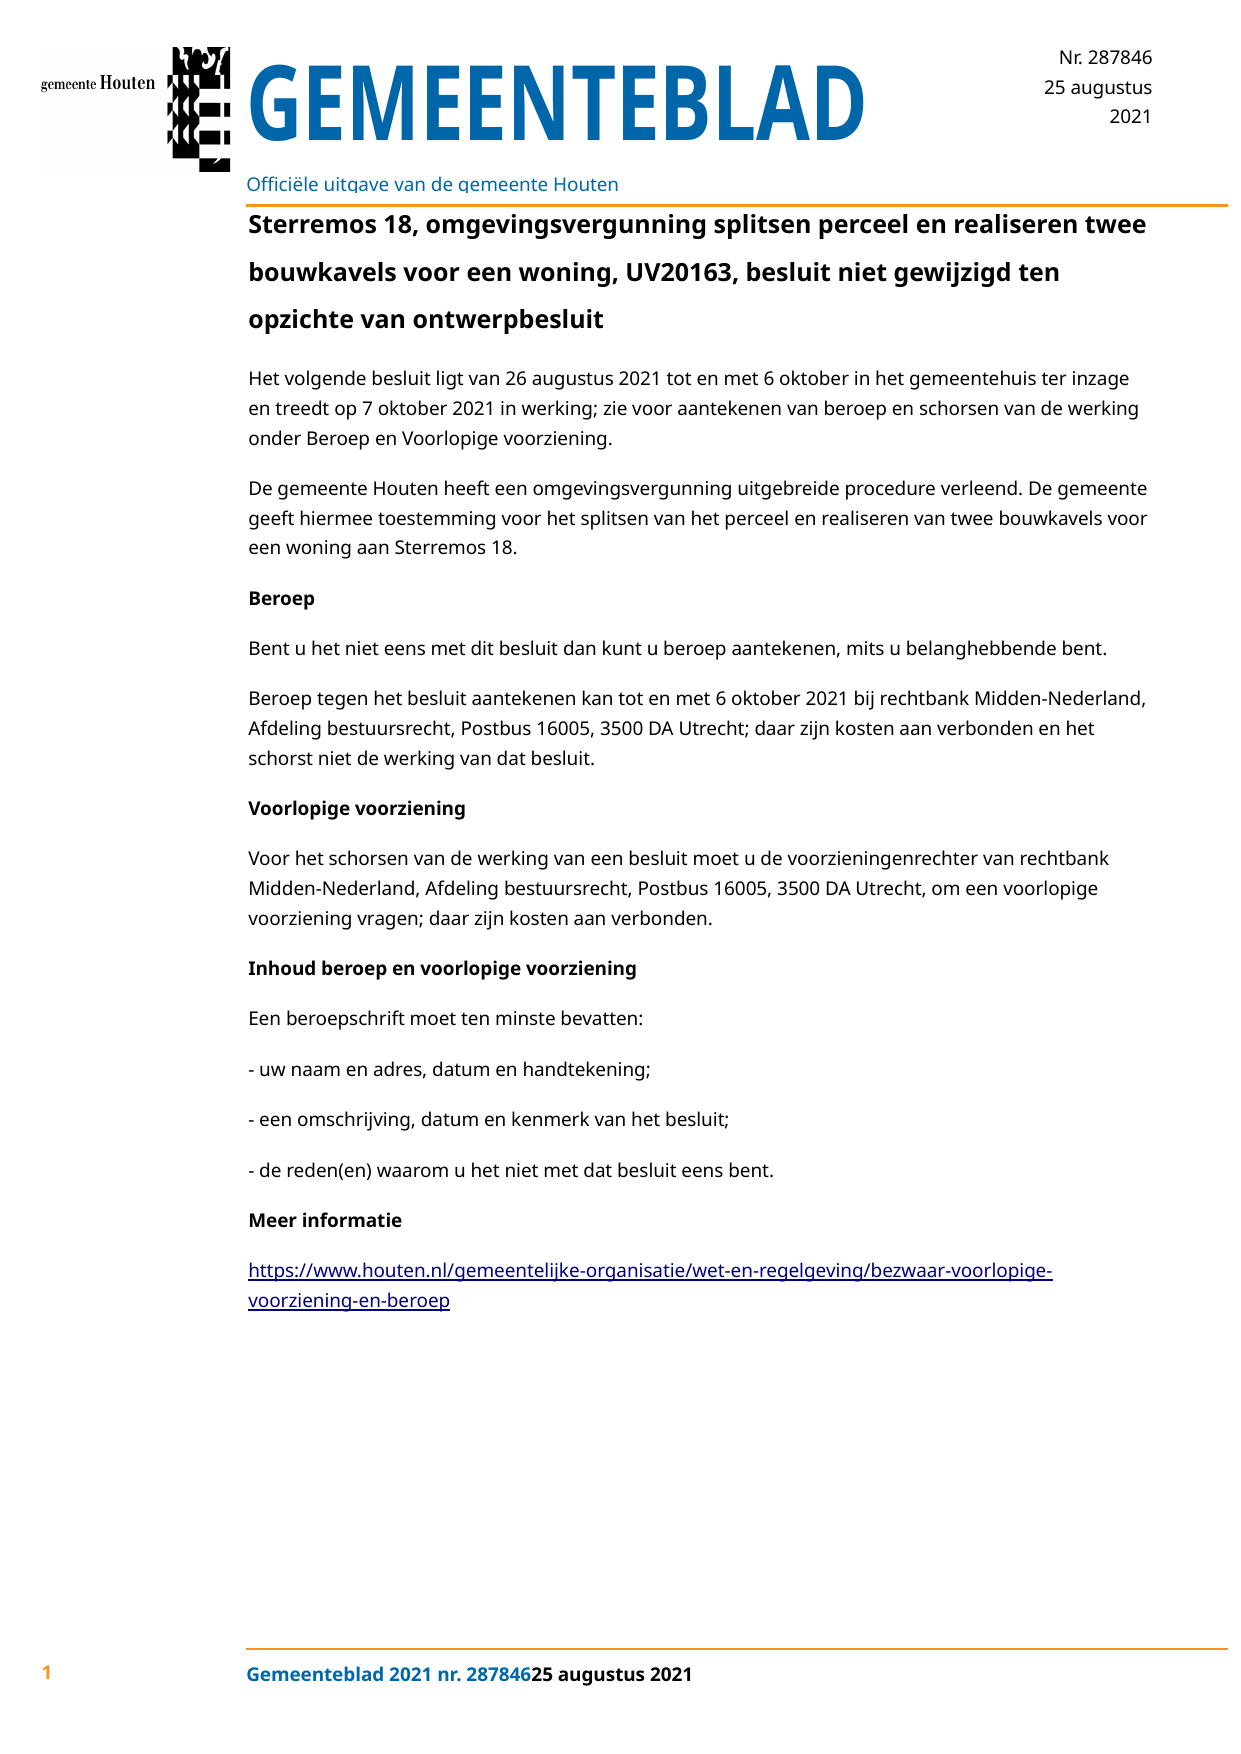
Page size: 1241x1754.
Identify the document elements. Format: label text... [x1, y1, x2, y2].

text Meer informatie [248, 1207, 1152, 1233]
text Bent u het niet eens met dit besluit dan kunt u beroep aantekenen, mits u belanghebbende bent. [248, 635, 1152, 661]
text Inhoud beroep en voorlopige voorziening [248, 955, 1152, 981]
text Voorlopige voorziening [248, 795, 1152, 821]
text - uw naam en adres, datum en handtekening; [248, 1056, 1152, 1082]
text Beroep [248, 585, 1152, 610]
text Beroep tegen het besluit aantekenen kan tot en met 6 oktober 2021 bij rechtbank Midden-Nederland, Afdeling bestuursrecht, Postbus 16005, 3500 DA Utrecht; daar zijn kosten aan verbonden en het schorst niet de werking van dat besluit. [248, 686, 1152, 770]
picture [41, 47, 231, 172]
text https://www.houten.nl/gemeentelijke-organisatie/wet-en-regelgeving/bezwaar-voorlopige-voorziening-en-beroep [248, 1258, 1152, 1313]
text - een omschrijving, datum en kenmerk van het besluit; [248, 1106, 1152, 1132]
text Een beroepschrift moet ten minste bevatten: [248, 1006, 1152, 1031]
text Het volgende besluit ligt van 26 augustus 2021 tot en met 6 oktober in het gemeentehuis ter inzage en treedt op 7 oktober 2021 in werking; zie voor aantekenen van beroep en schorsen van de werking onder Beroep en Voorlopige voorziening. [248, 366, 1152, 450]
text Sterremos 18, omgevingsvergunning splitsen perceel en realiseren twee bouwkavels voor een woning, UV20163, besluit niet gewijzigd ten opzichte van ontwerpbesluit [248, 207, 1152, 336]
text Voor het schorsen van de werking van een besluit moet u de voorzieningenrechter van rechtbank Midden-Nederland, Afdeling bestuursrecht, Postbus 16005, 3500 DA Utrecht, om een voorlopige voorziening vragen; daar zijn kosten aan verbonden. [248, 846, 1152, 930]
text - de reden(en) waarom u het niet met dat besluit eens bent. [248, 1157, 1152, 1182]
text De gemeente Houten heeft een omgevingsvergunning uitgebreide procedure verleend. De gemeente geeft hiermee toestemming voor het splitsen van het perceel en realiseren van twee bouwkavels voor een woning aan Sterremos 18. [248, 475, 1152, 560]
